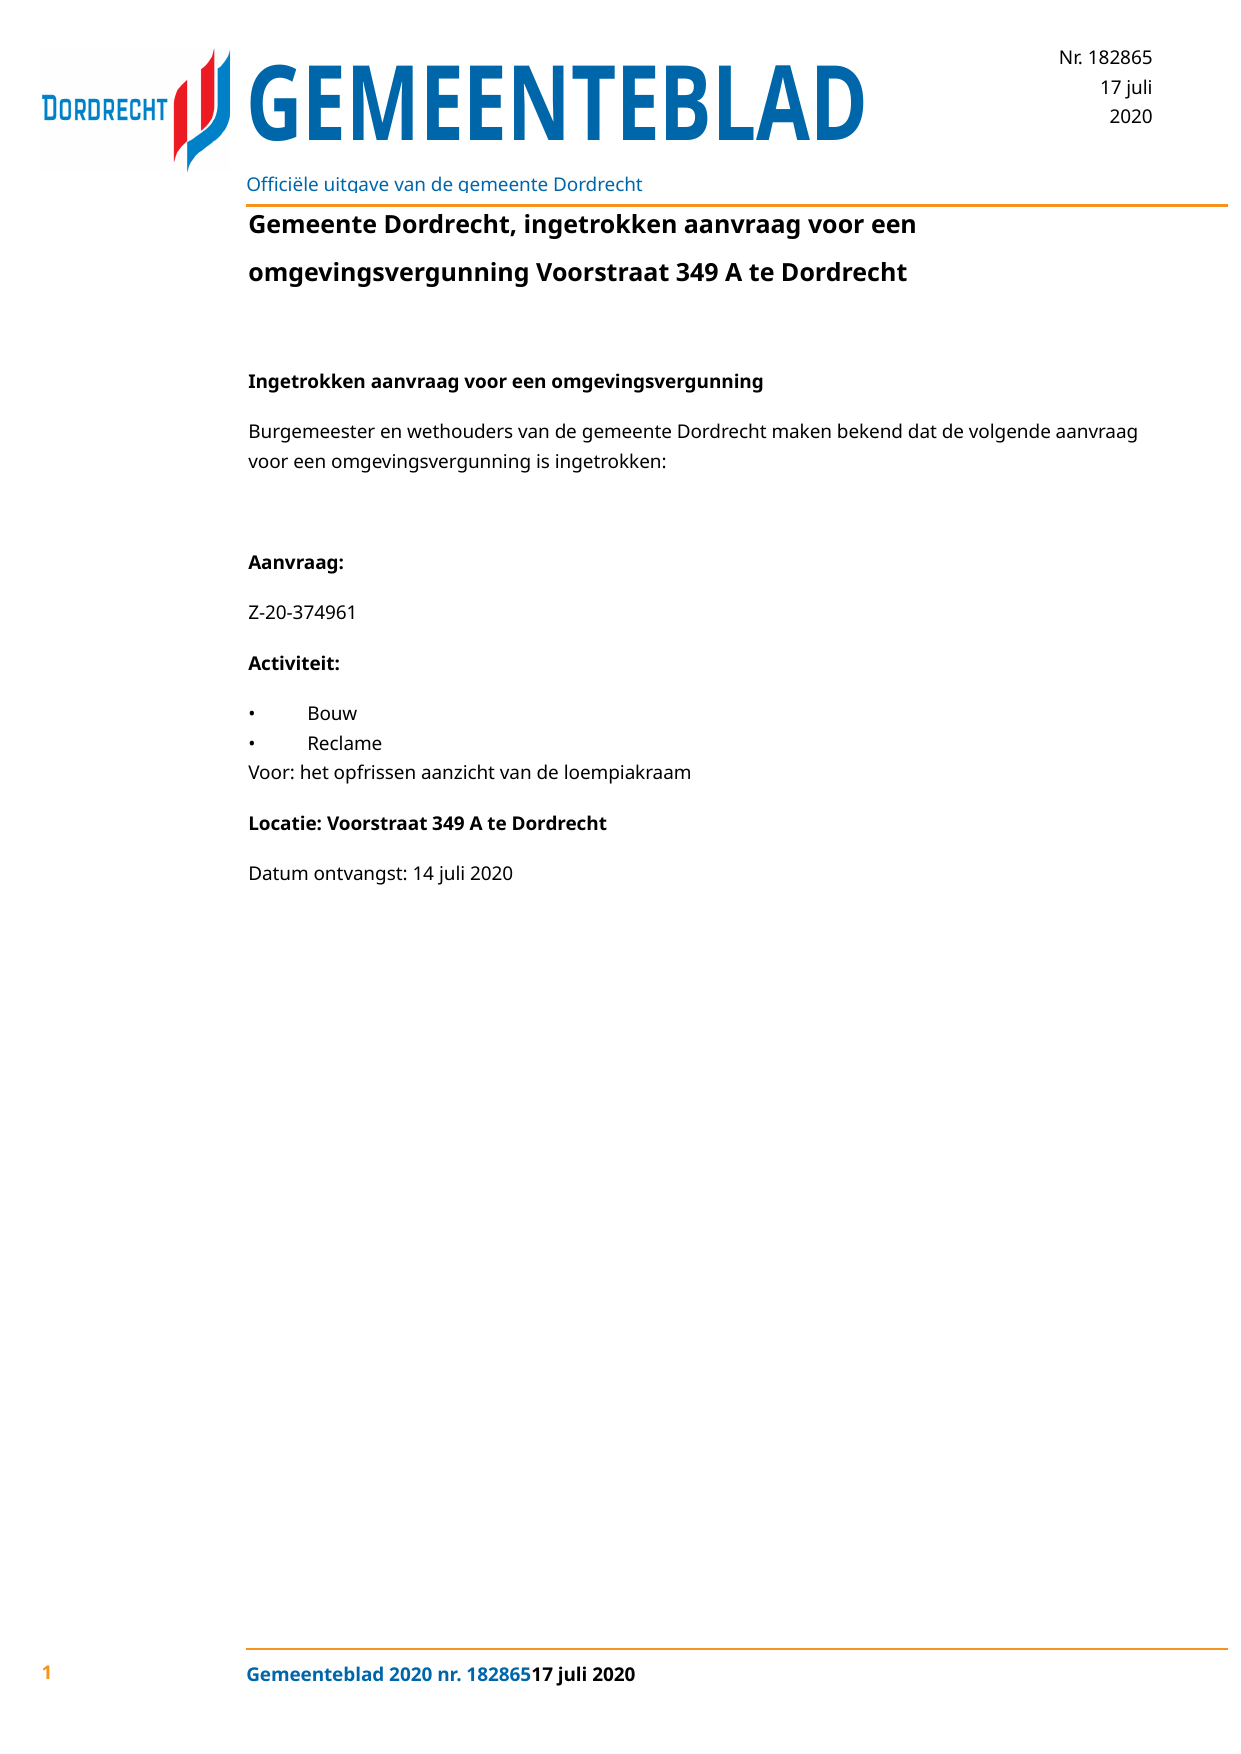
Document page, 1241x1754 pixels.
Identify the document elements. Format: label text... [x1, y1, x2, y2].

text Voor: het opfrissen aanzicht van de loempiakraam [248, 759, 1152, 785]
text Locatie: Voorstraat 349 A te Dordrecht [248, 810, 1152, 836]
list Bouw [248, 700, 1152, 726]
text Z-20-374961 [248, 599, 1152, 625]
text Gemeente Dordrecht, ingetrokken aanvraag voor een omgevingsvergunning Voorstraat 349 A te Dordrecht [248, 207, 1152, 288]
picture [41, 47, 231, 172]
text Activiteit: [248, 650, 1152, 676]
text Burgemeester en wethouders van de gemeente Dordrecht maken bekend dat de volgende aanvraag voor een omgevingsvergunning is ingetrokken: [248, 419, 1152, 474]
text Aanvraag: [248, 549, 1152, 575]
list Reclame [248, 730, 1152, 756]
text Ingetrokken aanvraag voor een omgevingsvergunning [248, 368, 1152, 394]
text Datum ontvangst: 14 juli 2020 [248, 860, 1152, 886]
